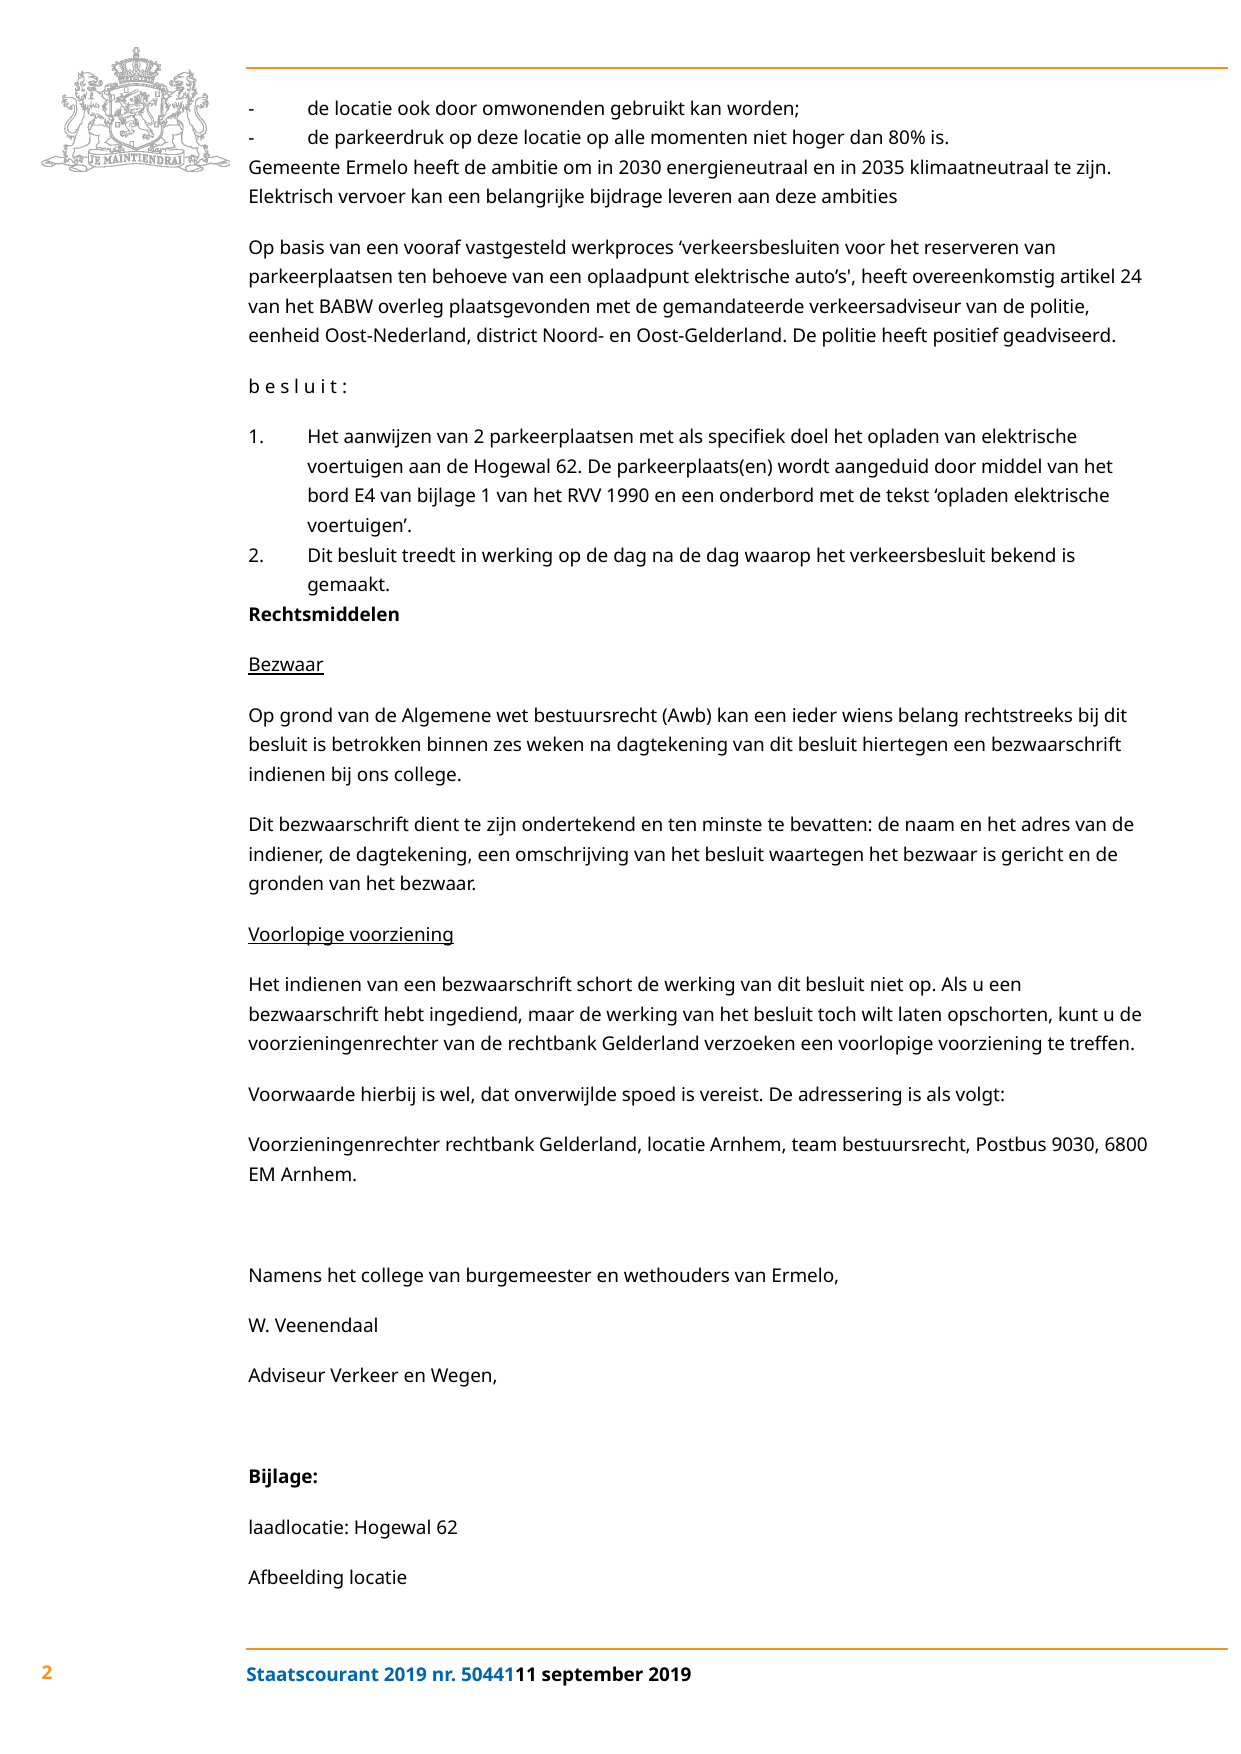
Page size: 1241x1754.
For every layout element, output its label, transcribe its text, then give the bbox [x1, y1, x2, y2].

text laadlocatie: Hogewal 62 [248, 1514, 1152, 1540]
text Gemeente Ermelo heeft de ambitie om in 2030 energieneutraal en in 2035 klimaatneutraal te zijn. Elektrisch vervoer kan een belangrijke bijdrage leveren aan deze ambities [248, 154, 1152, 209]
list Dit besluit treedt in werking op de dag na de dag waarop het verkeersbesluit bekend is gemaakt. [248, 542, 1152, 597]
text Dit bezwaarschrift dient te zijn ondertekend en ten minste te bevatten: de naam en het adres van de indiener, de dagtekening, een omschrijving van het besluit waartegen het bezwaar is gericht en de gronden van het bezwaar. [248, 811, 1152, 896]
text Afbeelding locatie [248, 1564, 1152, 1590]
text Bijlage: [248, 1463, 1152, 1489]
text W. Veenendaal [248, 1312, 1152, 1338]
text Op grond van de Algemene wet bestuursrecht (Awb) kan een ieder wiens belang rechtstreeks bij dit besluit is betrokken binnen zes weken na dagtekening van dit besluit hiertegen een bezwaarschrift indienen bij ons college. [248, 702, 1152, 787]
text Voorlopige voorziening [248, 921, 1152, 947]
text Namens het college van burgemeester en wethouders van Ermelo, [248, 1262, 1152, 1288]
text Voorzieningenrechter rechtbank Gelderland, locatie Arnhem, team bestuursrecht, Postbus 9030, 6800 EM Arnhem. [248, 1131, 1152, 1187]
picture [41, 47, 231, 172]
text Bezwaar [248, 651, 1152, 677]
list de parkeerdruk op deze locatie op alle momenten niet hoger dan 80% is. [248, 124, 1152, 150]
text Het indienen van een bezwaarschrift schort de werking van dit besluit niet op. Als u een bezwaarschrift hebt ingediend, maar de werking van het besluit toch wilt laten opschorten, kunt u de voorzieningenrechter van de rechtbank Gelderland verzoeken een voorlopige voorziening te treffen. [248, 971, 1152, 1056]
list Het aanwijzen van 2 parkeerplaatsen met als specifiek doel het opladen van elektrische voertuigen aan de Hogewal 62. De parkeerplaats(en) wordt aangeduid door middel van het bord E4 van bijlage 1 van het RVV 1990 en een onderbord met de tekst ‘opladen elektrische voertuigen’. [248, 423, 1152, 538]
text Adviseur Verkeer en Wegen, [248, 1363, 1152, 1388]
text b e s l u i t : [248, 373, 1152, 399]
text Voorwaarde hierbij is wel, dat onverwijlde spoed is vereist. De adressering is als volgt: [248, 1081, 1152, 1107]
text Op basis van een vooraf vastgesteld werkproces ‘verkeersbesluiten voor het reserveren van parkeerplaatsen ten behoeve van een oplaadpunt elektrische auto’s', heeft overeenkomstig artikel 24 van het BABW overleg plaatsgevonden met de gemandateerde verkeersadviseur van de politie, eenheid Oost-Nederland, district Noord- en Oost-Gelderland. De politie heeft positief geadviseerd. [248, 234, 1152, 348]
text Rechtsmiddelen [248, 601, 1152, 627]
list de locatie ook door omwonenden gebruikt kan worden; [248, 95, 1152, 121]
